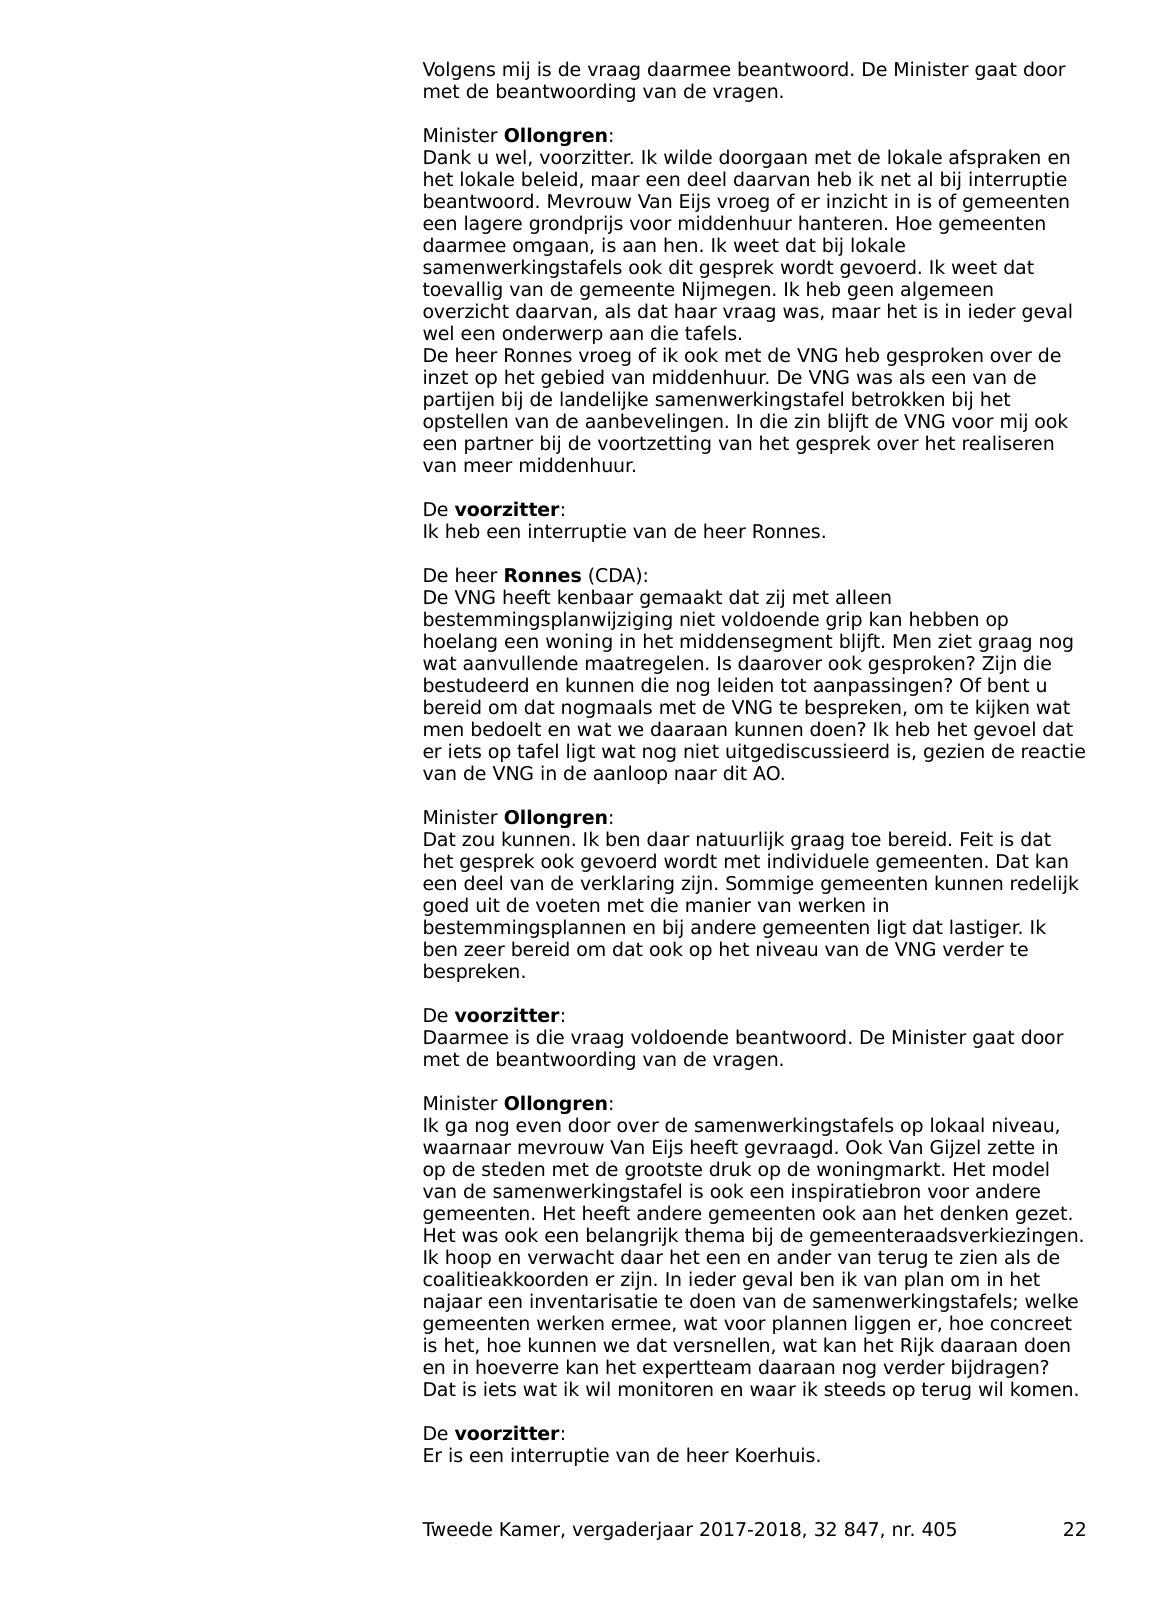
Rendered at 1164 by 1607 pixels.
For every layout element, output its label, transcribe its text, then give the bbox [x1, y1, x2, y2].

text De voorzitter: [422, 1005, 1087, 1027]
text Dat zou kunnen. Ik ben daar natuurlijk graag toe bereid. Feit is dat het gesprek ook gevoerd wordt met individuele gemeenten. Dat kan een deel van de verklaring zijn. Sommige gemeenten kunnen redelijk goed uit de voeten met die manier van werken in bestemmingsplannen en bij andere gemeenten ligt dat lastiger. Ik ben zeer bereid om dat ook op het niveau van de VNG verder te bespreken. [422, 829, 1087, 983]
text Ik heb een interruptie van de heer Ronnes. [422, 521, 1087, 543]
text Volgens mij is de vraag daarmee beantwoord. De Minister gaat door met de beantwoording van de vragen. [422, 59, 1087, 103]
text De VNG heeft kenbaar gemaakt dat zij met alleen bestemmingsplanwijziging niet voldoende grip kan hebben op hoelang een woning in het middensegment blijft. Men ziet graag nog wat aanvullende maatregelen. Is daarover ook gesproken? Zijn die bestudeerd en kunnen die nog leiden tot aanpassingen? Of bent u bereid om dat nogmaals met de VNG te bespreken, om te kijken wat men bedoelt en wat we daaraan kunnen doen? Ik heb het gevoel dat er iets op tafel ligt wat nog niet uitgediscussieerd is, gezien de reactie van de VNG in de aanloop naar dit AO. [422, 587, 1087, 785]
text De voorzitter: [422, 1423, 1087, 1445]
text Minister Ollongren: [422, 1093, 1087, 1115]
text Minister Ollongren: [422, 807, 1087, 829]
text Er is een interruptie van de heer Koerhuis. [422, 1445, 1087, 1467]
text De voorzitter: [422, 499, 1087, 521]
text Dank u wel, voorzitter. Ik wilde doorgaan met de lokale afspraken en het lokale beleid, maar een deel daarvan heb ik net al bij interruptie beantwoord. Mevrouw Van Eijs vroeg of er inzicht in is of gemeenten een lagere grondprijs voor middenhuur hanteren. Hoe gemeenten daarmee omgaan, is aan hen. Ik weet dat bij lokale samenwerkingstafels ook dit gesprek wordt gevoerd. Ik weet dat toevallig van de gemeente Nijmegen. Ik heb geen algemeen overzicht daarvan, als dat haar vraag was, maar het is in ieder geval wel een onderwerp aan die tafels. [422, 147, 1087, 345]
text Ik ga nog even door over de samenwerkingstafels op lokaal niveau, waarnaar mevrouw Van Eijs heeft gevraagd. Ook Van Gijzel zette in op de steden met de grootste druk op de woningmarkt. Het model van de samenwerkingstafel is ook een inspiratiebron voor andere gemeenten. Het heeft andere gemeenten ook aan het denken gezet. Het was ook een belangrijk thema bij de gemeenteraadsverkiezingen. Ik hoop en verwacht daar het een en ander van terug te zien als de coalitieakkoorden er zijn. In ieder geval ben ik van plan om in het najaar een inventarisatie te doen van de samenwerkingstafels; welke gemeenten werken ermee, wat voor plannen liggen er, hoe concreet is het, hoe kunnen we dat versnellen, wat kan het Rijk daaraan doen en in hoeverre kan het expertteam daaraan nog verder bijdragen? Dat is iets wat ik wil monitoren en waar ik steeds op terug wil komen. [422, 1115, 1087, 1401]
text Minister Ollongren: [422, 125, 1087, 147]
text Daarmee is die vraag voldoende beantwoord. De Minister gaat door met de beantwoording van de vragen. [422, 1027, 1087, 1071]
text De heer Ronnes (CDA): [422, 565, 1087, 587]
text De heer Ronnes vroeg of ik ook met de VNG heb gesproken over de inzet op het gebied van middenhuur. De VNG was als een van de partijen bij de landelijke samenwerkingstafel betrokken bij het opstellen van de aanbevelingen. In die zin blijft de VNG voor mij ook een partner bij de voortzetting van het gesprek over het realiseren van meer middenhuur. [422, 345, 1087, 477]
